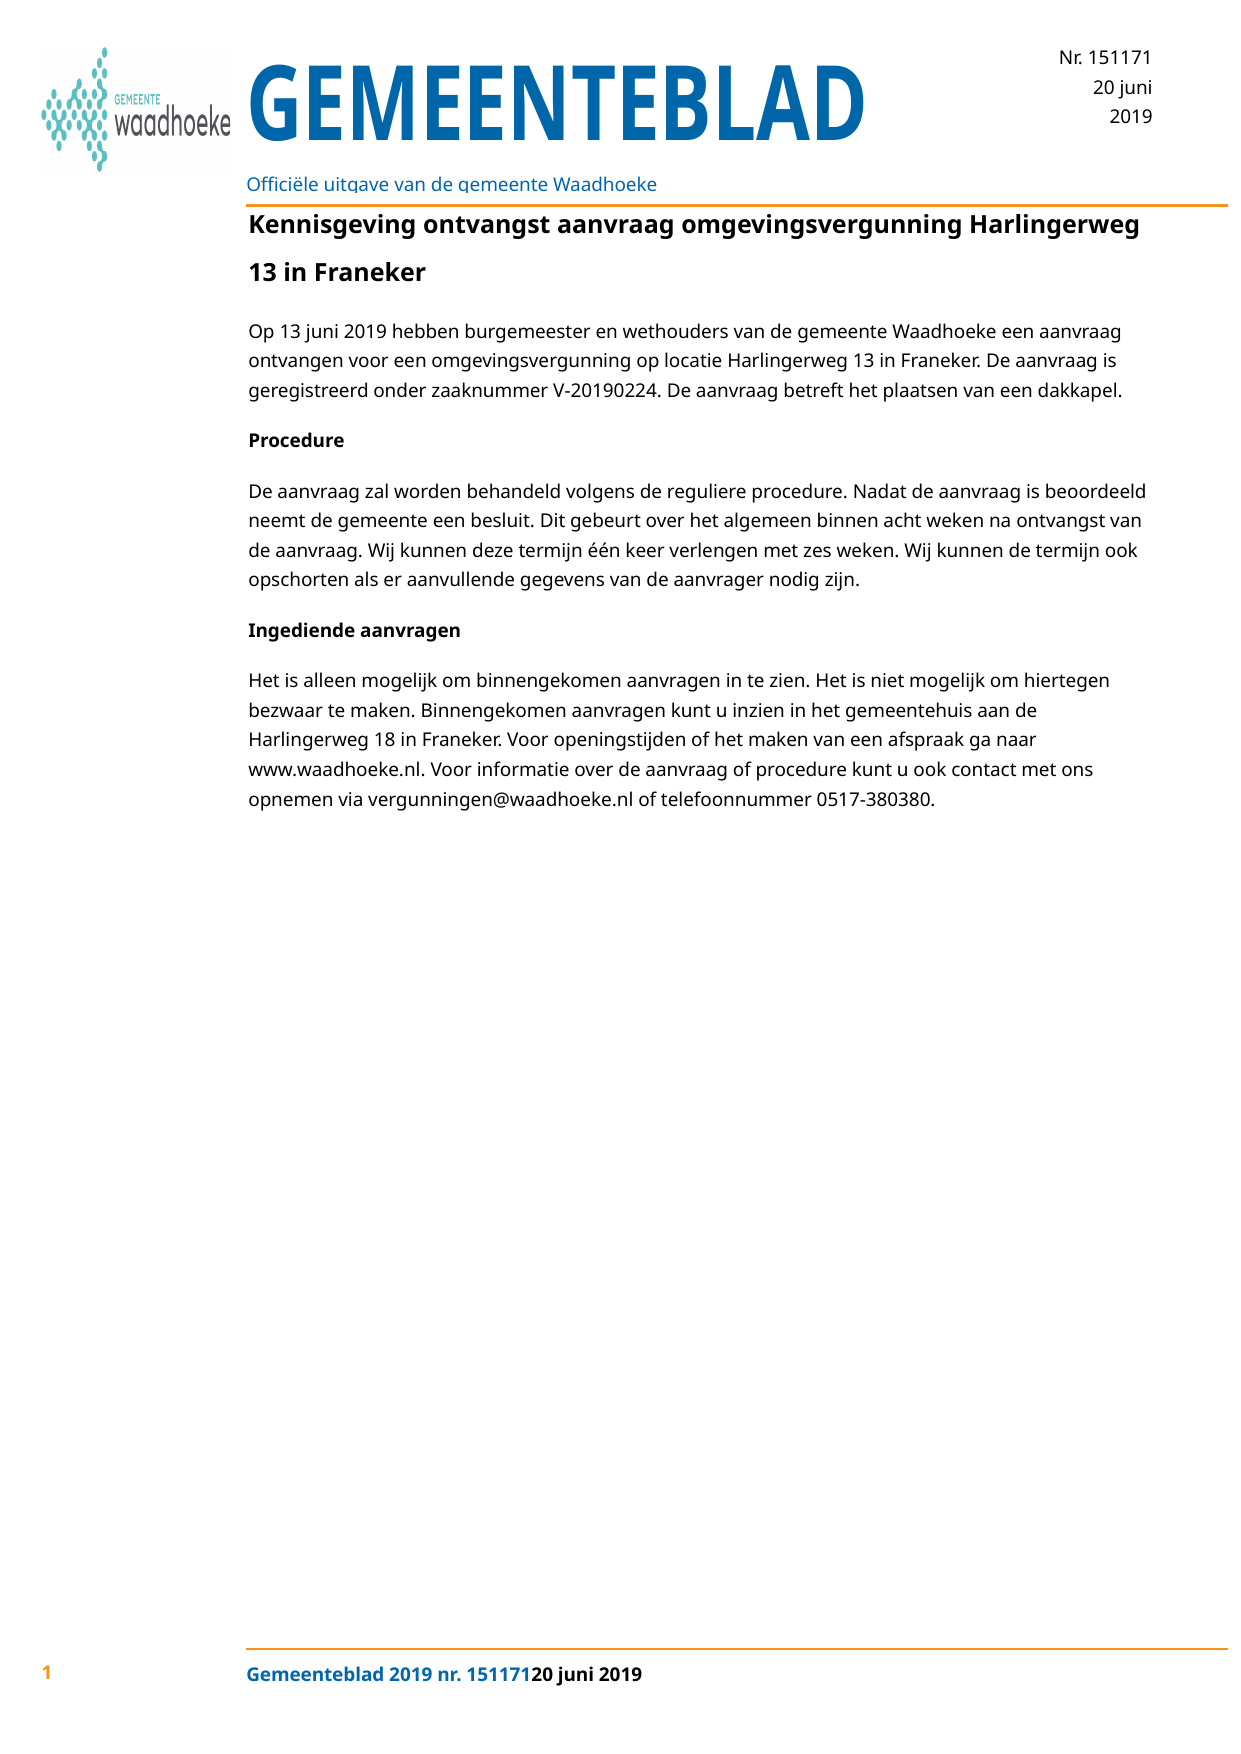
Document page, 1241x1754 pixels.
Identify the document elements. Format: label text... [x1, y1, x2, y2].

text Het is alleen mogelijk om binnengekomen aanvragen in te zien. Het is niet mogelijk om hiertegen bezwaar te maken. Binnengekomen aanvragen kunt u inzien in het gemeentehuis aan de Harlingerweg 18 in Franeker. Voor openingstijden of het maken van een afspraak ga naar www.waadhoeke.nl. Voor informatie over de aanvraag of procedure kunt u ook contact met ons opnemen via vergunningen@waadhoeke.nl of telefoonnummer 0517-380380. [248, 667, 1152, 812]
picture [41, 47, 231, 172]
text Kennisgeving ontvangst aanvraag omgevingsvergunning Harlingerweg 13 in Franeker [248, 207, 1152, 288]
text Procedure [248, 427, 1152, 453]
text Ingediende aanvragen [248, 617, 1152, 643]
text Op 13 juni 2019 hebben burgemeester en wethouders van de gemeente Waadhoeke een aanvraag ontvangen voor een omgevingsvergunning op locatie Harlingerweg 13 in Franeker. De aanvraag is geregistreerd onder zaaknummer V-20190224. De aanvraag betreft het plaatsen van een dakkapel. [248, 318, 1152, 403]
text De aanvraag zal worden behandeld volgens de reguliere procedure. Nadat de aanvraag is beoordeeld neemt de gemeente een besluit. Dit gebeurt over het algemeen binnen acht weken na ontvangst van de aanvraag. Wij kunnen deze termijn één keer verlengen met zes weken. Wij kunnen de termijn ook opschorten als er aanvullende gegevens van de aanvrager nodig zijn. [248, 478, 1152, 592]
